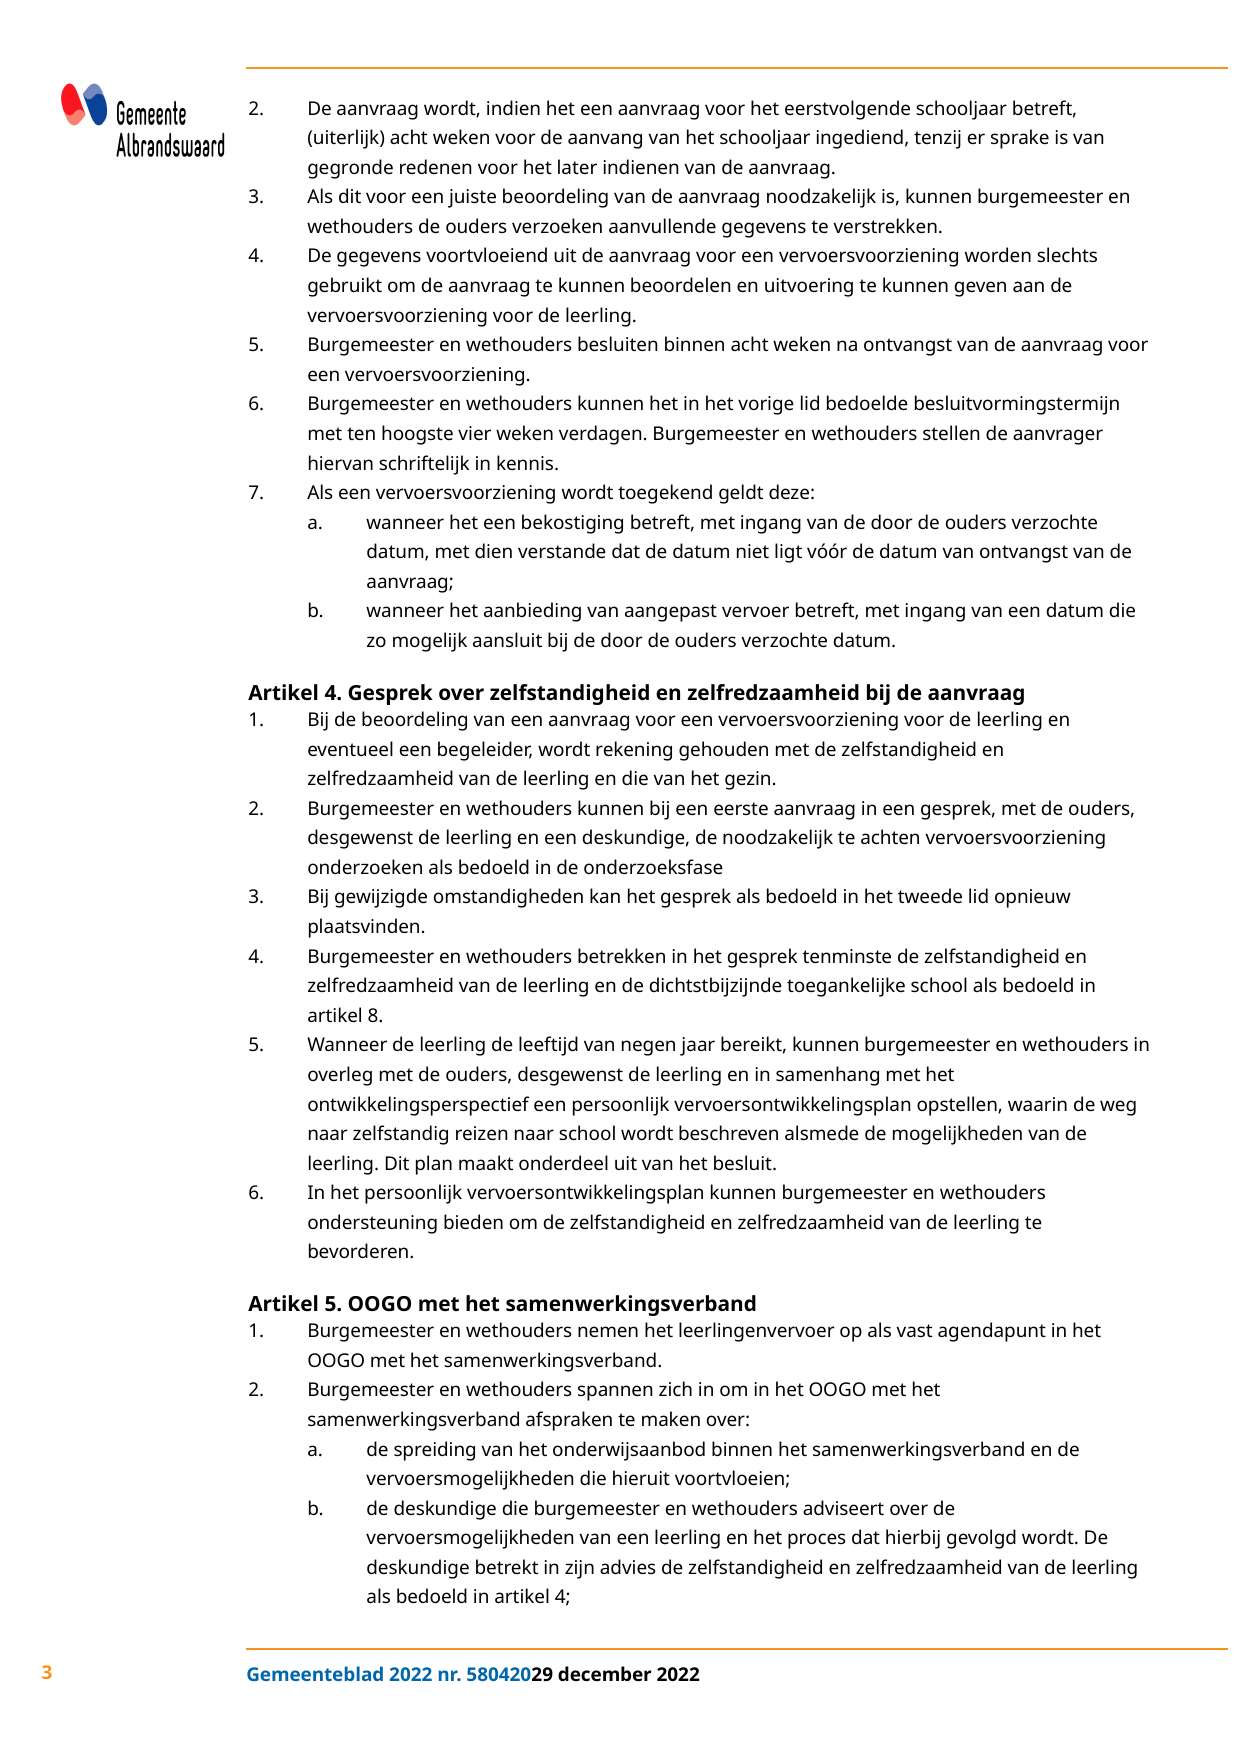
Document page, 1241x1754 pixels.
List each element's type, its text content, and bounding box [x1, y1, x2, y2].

list de spreiding van het onderwijsaanbod binnen het samenwerkingsverband en de vervoersmogelijkheden die hieruit voortvloeien; [307, 1436, 1152, 1491]
list Burgemeester en wethouders betrekken in het gesprek tenminste de zelfstandigheid en zelfredzaamheid van de leerling en de dichtstbijzijnde toegankelijke school als bedoeld in artikel 8. [248, 943, 1152, 1028]
list Wanneer de leerling de leeftijd van negen jaar bereikt, kunnen burgemeester en wethouders in overleg met de ouders, desgewenst de leerling en in samenhang met het ontwikkelingsperspectief een persoonlijk vervoersontwikkelingsplan opstellen, waarin de weg naar zelfstandig reizen naar school wordt beschreven alsmede de mogelijkheden van de leerling. Dit plan maakt onderdeel uit van het besluit. [248, 1032, 1152, 1176]
list wanneer het aanbieding van aangepast vervoer betreft, met ingang van een datum die zo mogelijk aansluit bij de door de ouders verzochte datum. [307, 598, 1152, 653]
list De aanvraag wordt, indien het een aanvraag voor het eerstvolgende schooljaar betreft, (uiterlijk) acht weken voor de aanvang van het schooljaar ingediend, tenzij er sprake is van gegronde redenen voor het later indienen van de aanvraag. [248, 95, 1152, 180]
list Bij de beoordeling van een aanvraag voor een vervoersvoorziening voor de leerling en eventueel een begeleider, wordt rekening gehouden met de zelfstandigheid en zelfredzaamheid van de leerling en die van het gezin. [248, 706, 1152, 791]
list Burgemeester en wethouders spannen zich in om in het OOGO met het samenwerkingsverband afspraken te maken over: [248, 1377, 1152, 1432]
text Artikel 5. OOGO met het samenwerkingsverband [248, 1289, 1152, 1317]
list wanneer het een bekostiging betreft, met ingang van de door de ouders verzochte datum, met dien verstande dat de datum niet ligt vóór de datum van ontvangst van de aanvraag; [307, 509, 1152, 594]
list De gegevens voortvloeiend uit de aanvraag voor een vervoersvoorziening worden slechts gebruikt om de aanvraag te kunnen beoordelen en uitvoering te kunnen geven aan de vervoersvoorziening voor de leerling. [248, 243, 1152, 328]
list Burgemeester en wethouders kunnen bij een eerste aanvraag in een gesprek, met de ouders, desgewenst de leerling en een deskundige, de noodzakelijk te achten vervoersvoorziening onderzoeken als bedoeld in de onderzoeksfase [248, 795, 1152, 880]
list Burgemeester en wethouders besluiten binnen acht weken na ontvangst van de aanvraag voor een vervoersvoorziening. [248, 331, 1152, 387]
list de deskundige die burgemeester en wethouders adviseert over de vervoersmogelijkheden van een leerling en het proces dat hierbij gevolgd wordt. De deskundige betrekt in zijn advies de zelfstandigheid en zelfredzaamheid van de leerling als bedoeld in artikel 4; [307, 1495, 1152, 1609]
list In het persoonlijk vervoersontwikkelingsplan kunnen burgemeester en wethouders ondersteuning bieden om de zelfstandigheid en zelfredzaamheid van de leerling te bevorderen. [248, 1179, 1152, 1264]
list Bij gewijzigde omstandigheden kan het gesprek als bedoeld in het tweede lid opnieuw plaatsvinden. [248, 884, 1152, 939]
list Als dit voor een juiste beoordeling van de aanvraag noodzakelijk is, kunnen burgemeester en wethouders de ouders verzoeken aanvullende gegevens te verstrekken. [248, 183, 1152, 239]
picture [41, 47, 231, 172]
list Burgemeester en wethouders nemen het leerlingenvervoer op als vast agendapunt in het OOGO met het samenwerkingsverband. [248, 1317, 1152, 1373]
text Artikel 4. Gesprek over zelfstandigheid en zelfredzaamheid bij de aanvraag [248, 678, 1152, 706]
list Als een vervoersvoorziening wordt toegekend geldt deze: [248, 479, 1152, 505]
list Burgemeester en wethouders kunnen het in het vorige lid bedoelde besluitvormingstermijn met ten hoogste vier weken verdagen. Burgemeester en wethouders stellen de aanvrager hiervan schriftelijk in kennis. [248, 391, 1152, 476]
